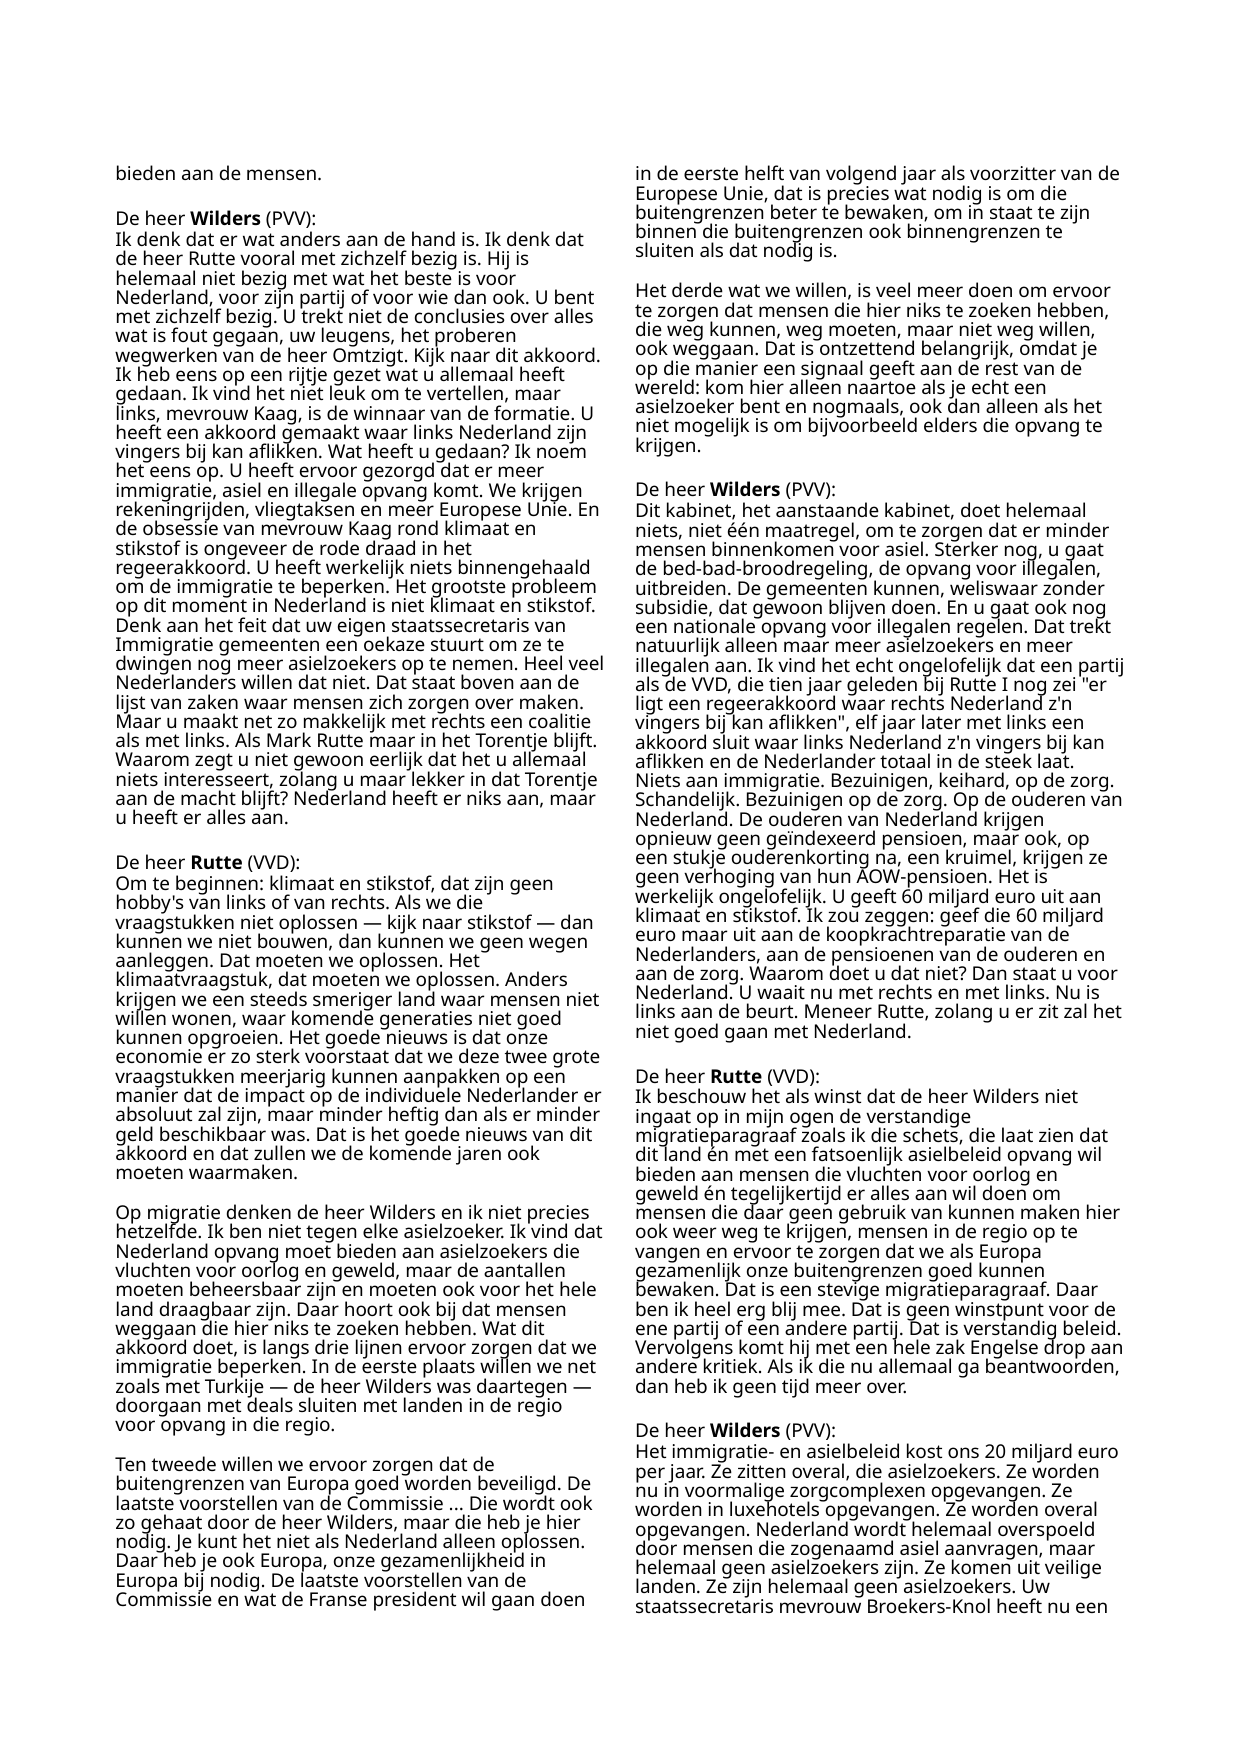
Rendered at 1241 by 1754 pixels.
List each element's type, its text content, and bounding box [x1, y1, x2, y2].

text Het immigratie- en asielbeleid kost ons 20 miljard euro per jaar. Ze zitten overal, die asielzoekers. Ze worden nu in voormalige zorgcomplexen opgevangen. Ze worden in luxehotels opgevangen. Ze worden overal opgevangen. Nederland wordt helemaal overspoeld door mensen die zogenaamd asiel aanvragen, maar helemaal geen asielzoekers zijn. Ze komen uit veilige landen. Ze zijn helemaal geen asielzoekers. Uw staatssecretaris mevrouw Broekers-Knol heeft nu een [635, 1443, 1125, 1617]
text Ik beschouw het als winst dat de heer Wilders niet ingaat op in mijn ogen de verstandige migratieparagraaf zoals ik die schets, die laat zien dat dit land én met een fatsoenlijk asielbeleid opvang wil bieden aan mensen die vluchten voor oorlog en geweld én tegelijkertijd er alles aan wil doen om mensen die daar geen gebruik van kunnen maken hier ook weer weg te krijgen, mensen in de regio op te vangen en ervoor te zorgen dat we als Europa gezamenlijk onze buitengrenzen goed kunnen bewaken. Dat is een stevige migratieparagraaf. Daar ben ik heel erg blij mee. Dat is geen winstpunt voor de ene partij of een andere partij. Dat is verstandig beleid. Vervolgens komt hij met een hele zak Engelse drop aan andere kritiek. Als ik die nu allemaal ga beantwoorden, dan heb ik geen tijd meer over. [635, 1088, 1125, 1397]
text De heer Wilders (PVV): [635, 1418, 1125, 1443]
text Het derde wat we willen, is veel meer doen om ervoor te zorgen dat mensen die hier niks te zoeken hebben, die weg kunnen, weg moeten, maar niet weg willen, ook weggaan. Dat is ontzettend belangrijk, omdat je op die manier een signaal geeft aan de rest van de wereld: kom hier alleen naartoe als je echt een asielzoeker bent en nogmaals, ook dan alleen als het niet mogelijk is om bijvoorbeeld elders die opvang te krijgen. [635, 282, 1125, 456]
text Dit kabinet, het aanstaande kabinet, doet helemaal niets, niet één maatregel, om te zorgen dat er minder mensen binnenkomen voor asiel. Sterker nog, u gaat de bed-bad-broodregeling, de opvang voor illegalen, uitbreiden. De gemeenten kunnen, weliswaar zonder subsidie, dat gewoon blijven doen. En u gaat ook nog een nationale opvang voor illegalen regelen. Dat trekt natuurlijk alleen maar meer asielzoekers en meer illegalen aan. Ik vind het echt ongelofelijk dat een partij als de VVD, die tien jaar geleden bij Rutte I nog zei "er ligt een regeerakkoord waar rechts Nederland z'n vingers bij kan aflikken", elf jaar later met links een akkoord sluit waar links Nederland z'n vingers bij kan aflikken en de Nederlander totaal in de steek laat. Niets aan immigratie. Bezuinigen, keihard, op de zorg. Schandelijk. Bezuinigen op de zorg. Op de ouderen van Nederland. De ouderen van Nederland krijgen opnieuw geen geïndexeerd pensioen, maar ook, op een stukje ouderenkorting na, een kruimel, krijgen ze geen verhoging van hun AOW-pensioen. Het is werkelijk ongelofelijk. U geeft 60 miljard euro uit aan klimaat en stikstof. Ik zou zeggen: geef die 60 miljard euro maar uit aan de koopkrachtreparatie van de Nederlanders, aan de pensioenen van de ouderen en aan de zorg. Waarom doet u dat niet? Dan staat u voor Nederland. U waait nu met rechts en met links. Nu is links aan de beurt. Meneer Rutte, zolang u er zit zal het niet goed gaan met Nederland. [635, 502, 1125, 1042]
text in de eerste helft van volgend jaar als voorzitter van de Europese Unie, dat is precies wat nodig is om die buitengrenzen beter te bewaken, om in staat te zijn binnen die buitengrenzen ook binnengrenzen te sluiten als dat nodig is. [635, 165, 1125, 262]
text De heer Wilders (PVV): [635, 477, 1125, 502]
text De heer Rutte (VVD): [635, 1063, 1125, 1088]
text Op migratie denken de heer Wilders en ik niet precies hetzelfde. Ik ben niet tegen elke asielzoeker. Ik vind dat Nederland opvang moet bieden aan asielzoekers die vluchten voor oorlog en geweld, maar de aantallen moeten beheersbaar zijn en moeten ook voor het hele land draagbaar zijn. Daar hoort ook bij dat mensen weggaan die hier niks te zoeken hebben. Wat dit akkoord doet, is langs drie lijnen ervoor zorgen dat we immigratie beperken. In de eerste plaats willen we net zoals met Turkije — de heer Wilders was daartegen — doorgaan met deals sluiten met landen in de regio voor opvang in die regio. [115, 1204, 605, 1435]
text Ten tweede willen we ervoor zorgen dat de buitengrenzen van Europa goed worden beveiligd. De laatste voorstellen van de Commissie ... Die wordt ook zo gehaat door de heer Wilders, maar die heb je hier nodig. Je kunt het niet als Nederland alleen oplossen. Daar heb je ook Europa, onze gezamenlijkheid in Europa bij nodig. De laatste voorstellen van de Commissie en wat de Franse president wil gaan doen [115, 1456, 605, 1610]
text Ik denk dat er wat anders aan de hand is. Ik denk dat de heer Rutte vooral met zichzelf bezig is. Hij is helemaal niet bezig met wat het beste is voor Nederland, voor zijn partij of voor wie dan ook. U bent met zichzelf bezig. U trekt niet de conclusies over alles wat is fout gegaan, uw leugens, het proberen wegwerken van de heer Omtzigt. Kijk naar dit akkoord. Ik heb eens op een rijtje gezet wat u allemaal heeft gedaan. Ik vind het niet leuk om te vertellen, maar links, mevrouw Kaag, is de winnaar van de formatie. U heeft een akkoord gemaakt waar links Nederland zijn vingers bij kan aflikken. Wat heeft u gedaan? Ik noem het eens op. U heeft ervoor gezorgd dat er meer immigratie, asiel en illegale opvang komt. We krijgen rekeningrijden, vliegtaksen en meer Europese Unie. En de obsessie van mevrouw Kaag rond klimaat en stikstof is ongeveer de rode draad in het regeerakkoord. U heeft werkelijk niets binnengehaald om de immigratie te beperken. Het grootste probleem op dit moment in Nederland is niet klimaat en stikstof. Denk aan het feit dat uw eigen staatssecretaris van Immigratie gemeenten een oekaze stuurt om ze te dwingen nog meer asielzoekers op te nemen. Heel veel Nederlanders willen dat niet. Dat staat boven aan de lijst van zaken waar mensen zich zorgen over maken. Maar u maakt net zo makkelijk met rechts een coalitie als met links. Als Mark Rutte maar in het Torentje blijft. Waarom zegt u niet gewoon eerlijk dat het u allemaal niets interesseert, zolang u maar lekker in dat Torentje aan de macht blijft? Nederland heeft er niks aan, maar u heeft er alles aan. [115, 231, 605, 828]
text bieden aan de mensen. [115, 165, 605, 184]
text De heer Wilders (PVV): [115, 205, 605, 231]
text Om te beginnen: klimaat en stikstof, dat zijn geen hobby's van links of van rechts. Als we die vraagstukken niet oplossen — kijk naar stikstof — dan kunnen we niet bouwen, dan kunnen we geen wegen aanleggen. Dat moeten we oplossen. Het klimaatvraagstuk, dat moeten we oplossen. Anders krijgen we een steeds smeriger land waar mensen niet willen wonen, waar komende generaties niet goed kunnen opgroeien. Het goede nieuws is dat onze economie er zo sterk voorstaat dat we deze twee grote vraagstukken meerjarig kunnen aanpakken op een manier dat de impact op de individuele Nederlander er absoluut zal zijn, maar minder heftig dan als er minder geld beschikbaar was. Dat is het goede nieuws van dit akkoord en dat zullen we de komende jaren ook moeten waarmaken. [115, 875, 605, 1183]
text De heer Rutte (VVD): [115, 849, 605, 875]
